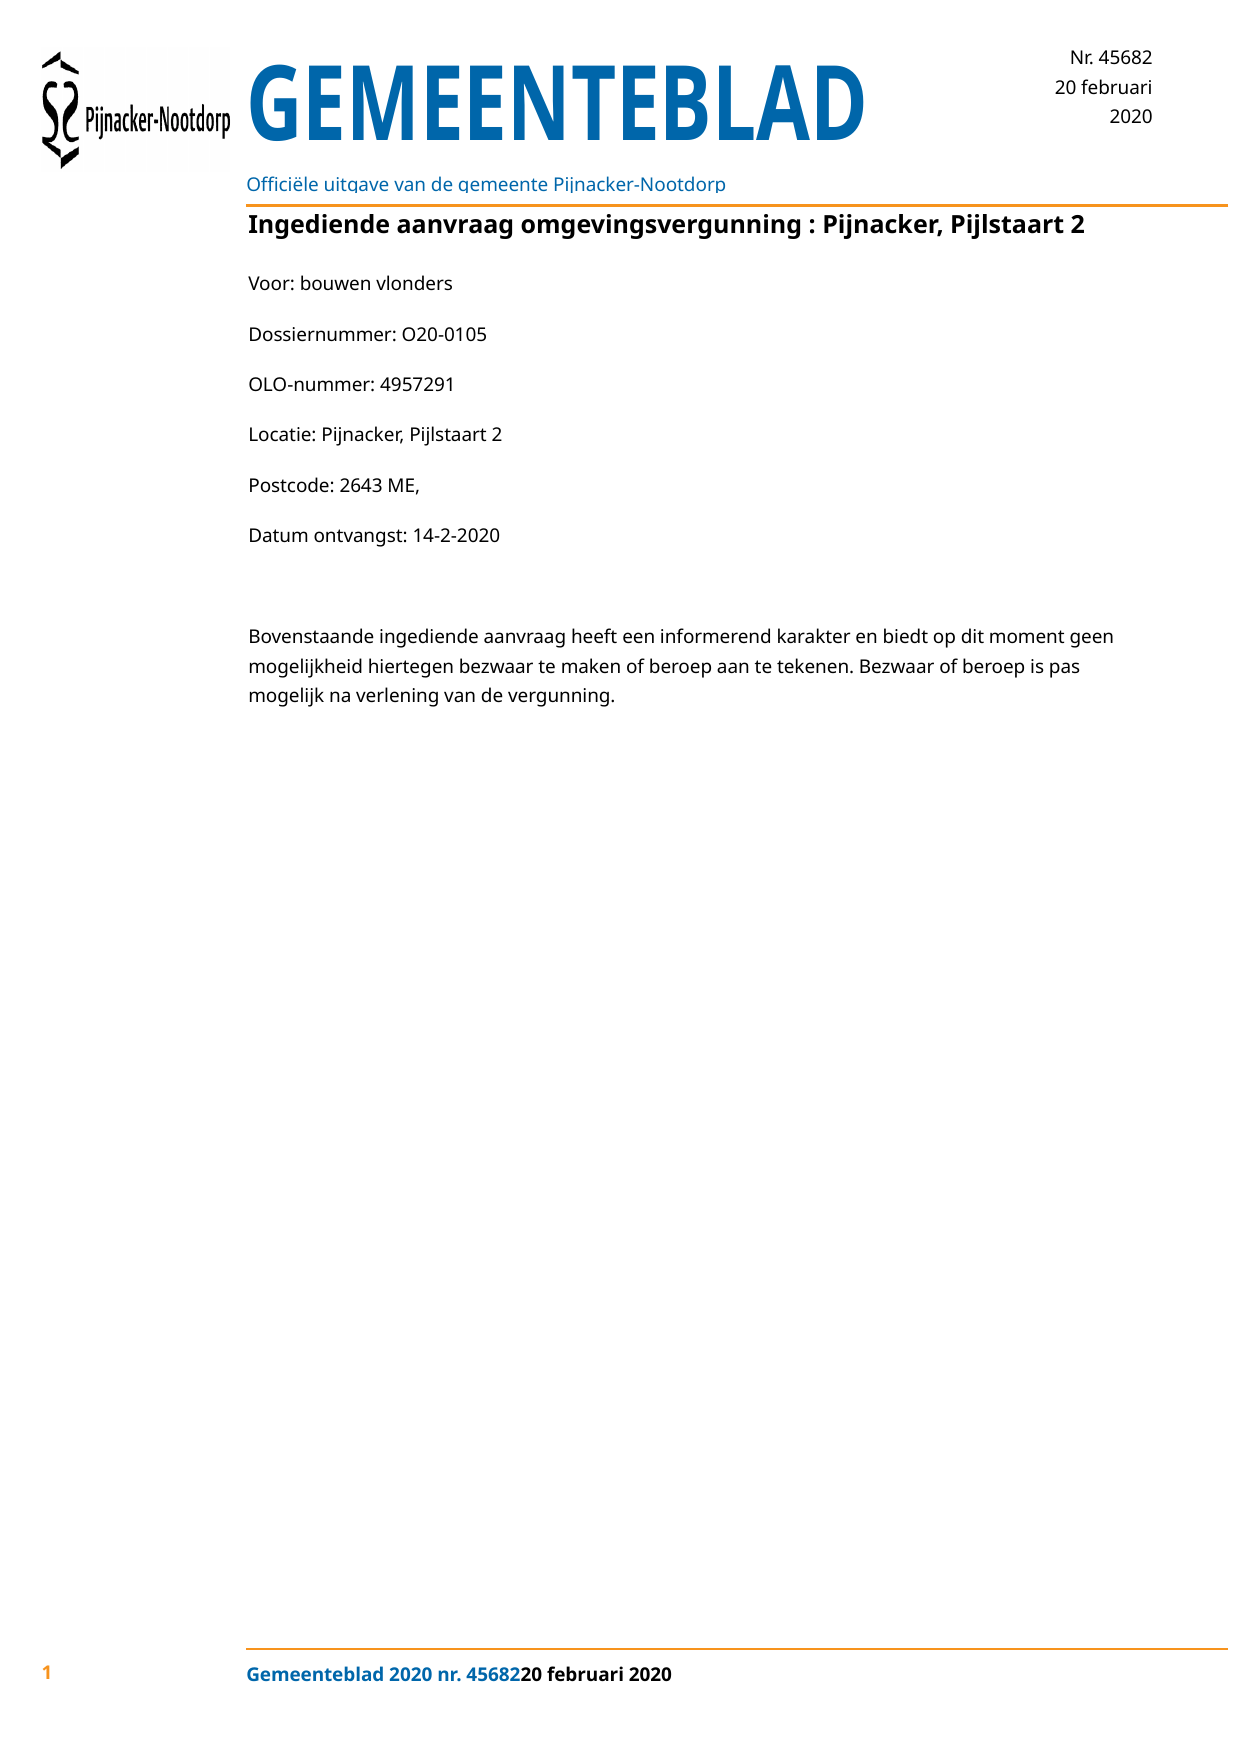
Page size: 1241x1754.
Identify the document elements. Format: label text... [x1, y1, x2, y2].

text Bovenstaande ingediende aanvraag heeft een informerend karakter en biedt op dit moment geen mogelijkheid hiertegen bezwaar te maken of beroep aan te tekenen. Bezwaar of beroep is pas mogelijk na verlening van de vergunning. [248, 623, 1152, 708]
text Datum ontvangst: 14-2-2020 [248, 522, 1152, 548]
text Locatie: Pijnacker, Pijlstaart 2 [248, 422, 1152, 447]
text OLO-nummer: 4957291 [248, 371, 1152, 397]
text Dossiernummer: O20-0105 [248, 321, 1152, 346]
text Voor: bouwen vlonders [248, 270, 1152, 296]
text Postcode: 2643 ME, [248, 472, 1152, 498]
text Ingediende aanvraag omgevingsvergunning : Pijnacker, Pijlstaart 2 [248, 207, 1152, 241]
picture [41, 47, 231, 172]
